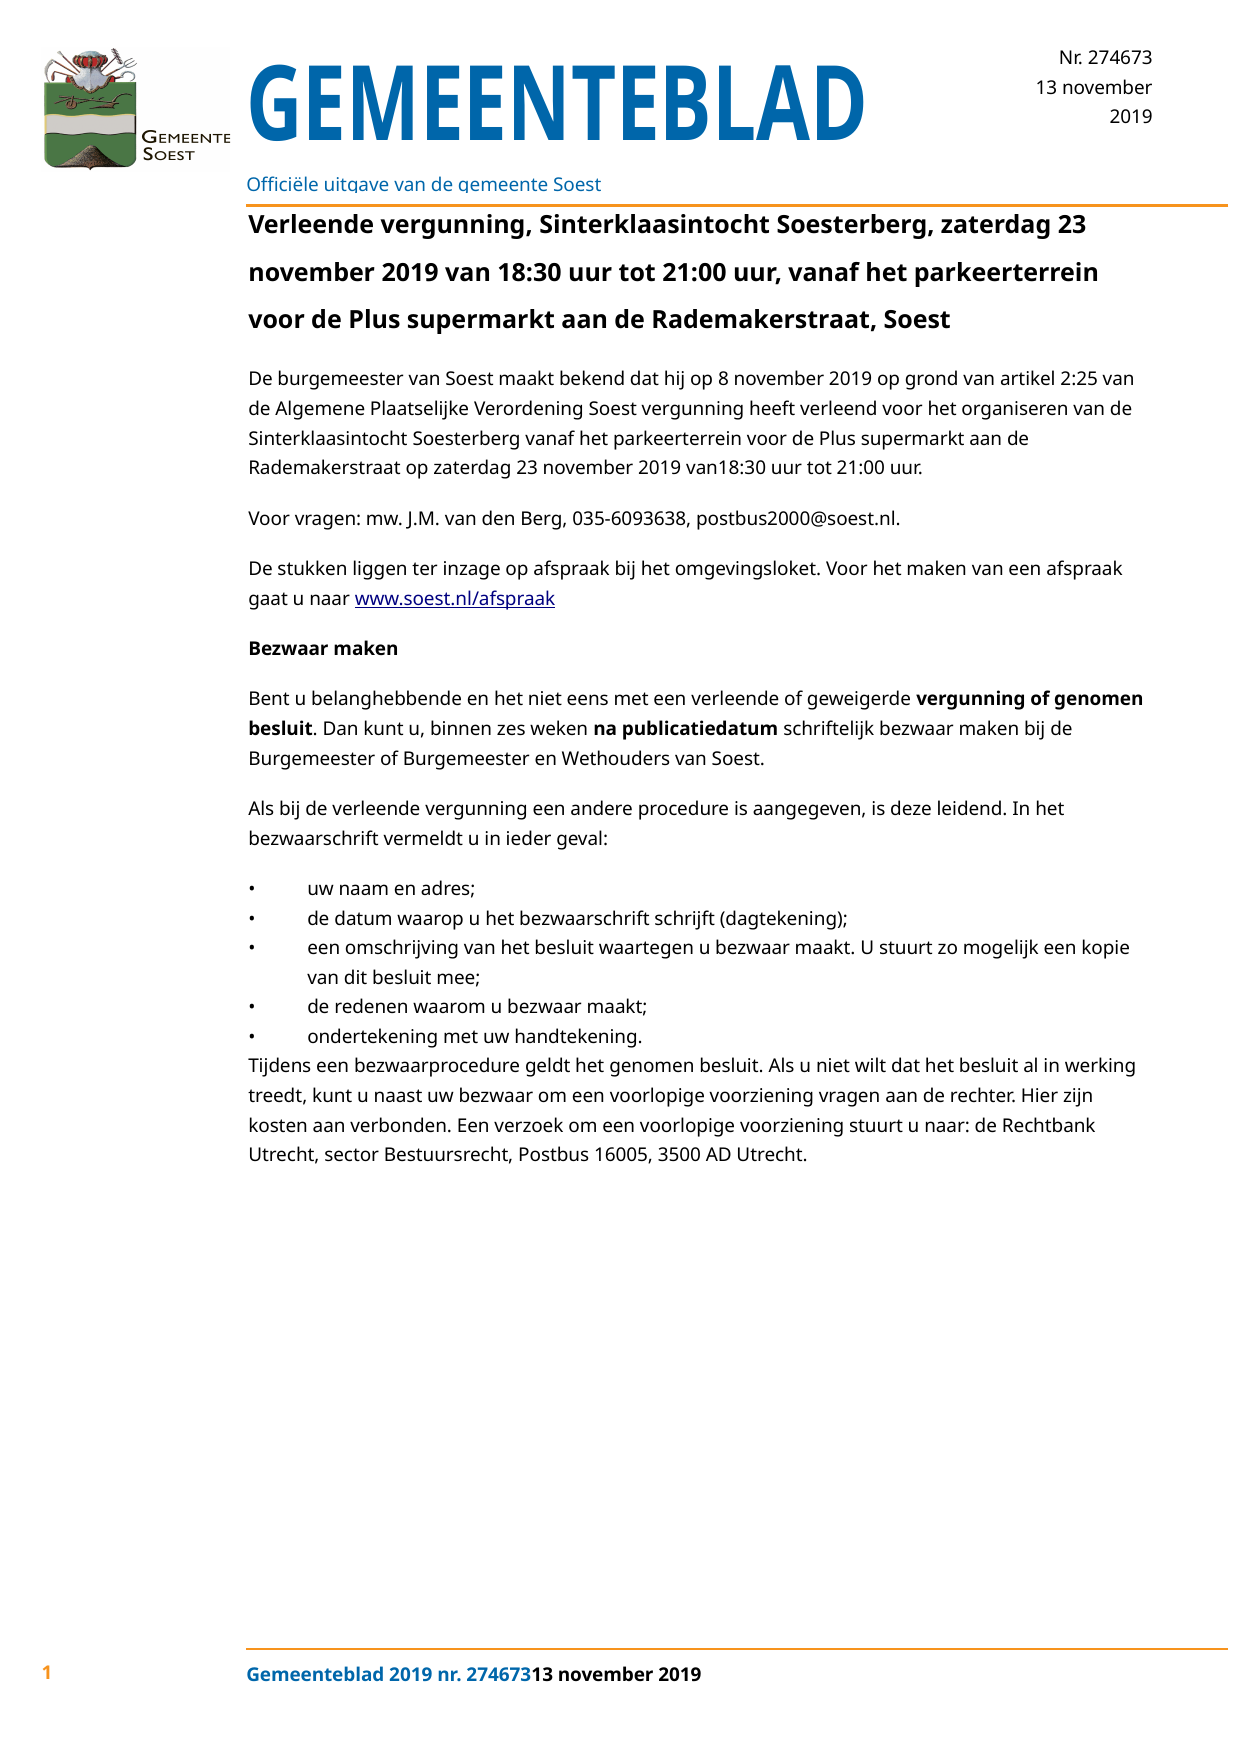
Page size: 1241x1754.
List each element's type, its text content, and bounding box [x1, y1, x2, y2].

list een omschrijving van het besluit waartegen u bezwaar maakt. U stuurt zo mogelijk een kopie van dit besluit mee; [248, 934, 1152, 989]
text Bezwaar maken [248, 635, 1152, 661]
text Tijdens een bezwaarprocedure geldt het genomen besluit. Als u niet wilt dat het besluit al in werking treedt, kunt u naast uw bezwaar om een voorlopige voorziening vragen aan de rechter. Hier zijn kosten aan verbonden. Een verzoek om een voorlopige voorziening stuurt u naar: de Rechtbank Utrecht, sector Bestuursrecht, Postbus 16005, 3500 AD Utrecht. [248, 1053, 1152, 1167]
text De burgemeester van Soest maakt bekend dat hij op 8 november 2019 op grond van artikel 2:25 van de Algemene Plaatselijke Verordening Soest vergunning heeft verleend voor het organiseren van de Sinterklaasintocht Soesterberg vanaf het parkeerterrein voor de Plus supermarkt aan de Rademakerstraat op zaterdag 23 november 2019 van18:30 uur tot 21:00 uur. [248, 366, 1152, 480]
text De stukken liggen ter inzage op afspraak bij het omgevingsloket. Voor het maken van een afspraak gaat u naar www.soest.nl/afspraak [248, 555, 1152, 610]
list de redenen waarom u bezwaar maakt; [248, 993, 1152, 1019]
text Bent u belanghebbende en het niet eens met een verleende of geweigerde vergunning of genomen besluit. Dan kunt u, binnen zes weken na publicatiedatum schriftelijk bezwaar maken bij de Burgemeester of Burgemeester en Wethouders van Soest. [248, 686, 1152, 770]
text Verleende vergunning, Sinterklaasintocht Soesterberg, zaterdag 23 november 2019 van 18:30 uur tot 21:00 uur, vanaf het parkeerterrein voor de Plus supermarkt aan de Rademakerstraat, Soest [248, 207, 1152, 336]
text Voor vragen: mw. J.M. van den Berg, 035-6093638, postbus2000@soest.nl. [248, 505, 1152, 530]
list ondertekening met uw handtekening. [248, 1023, 1152, 1049]
list de datum waarop u het bezwaarschrift schrijft (dagtekening); [248, 905, 1152, 930]
picture [41, 47, 231, 172]
text Als bij de verleende vergunning een andere procedure is aangegeven, is deze leidend. In het bezwaarschrift vermeldt u in ieder geval: [248, 795, 1152, 850]
list uw naam en adres; [248, 875, 1152, 901]
